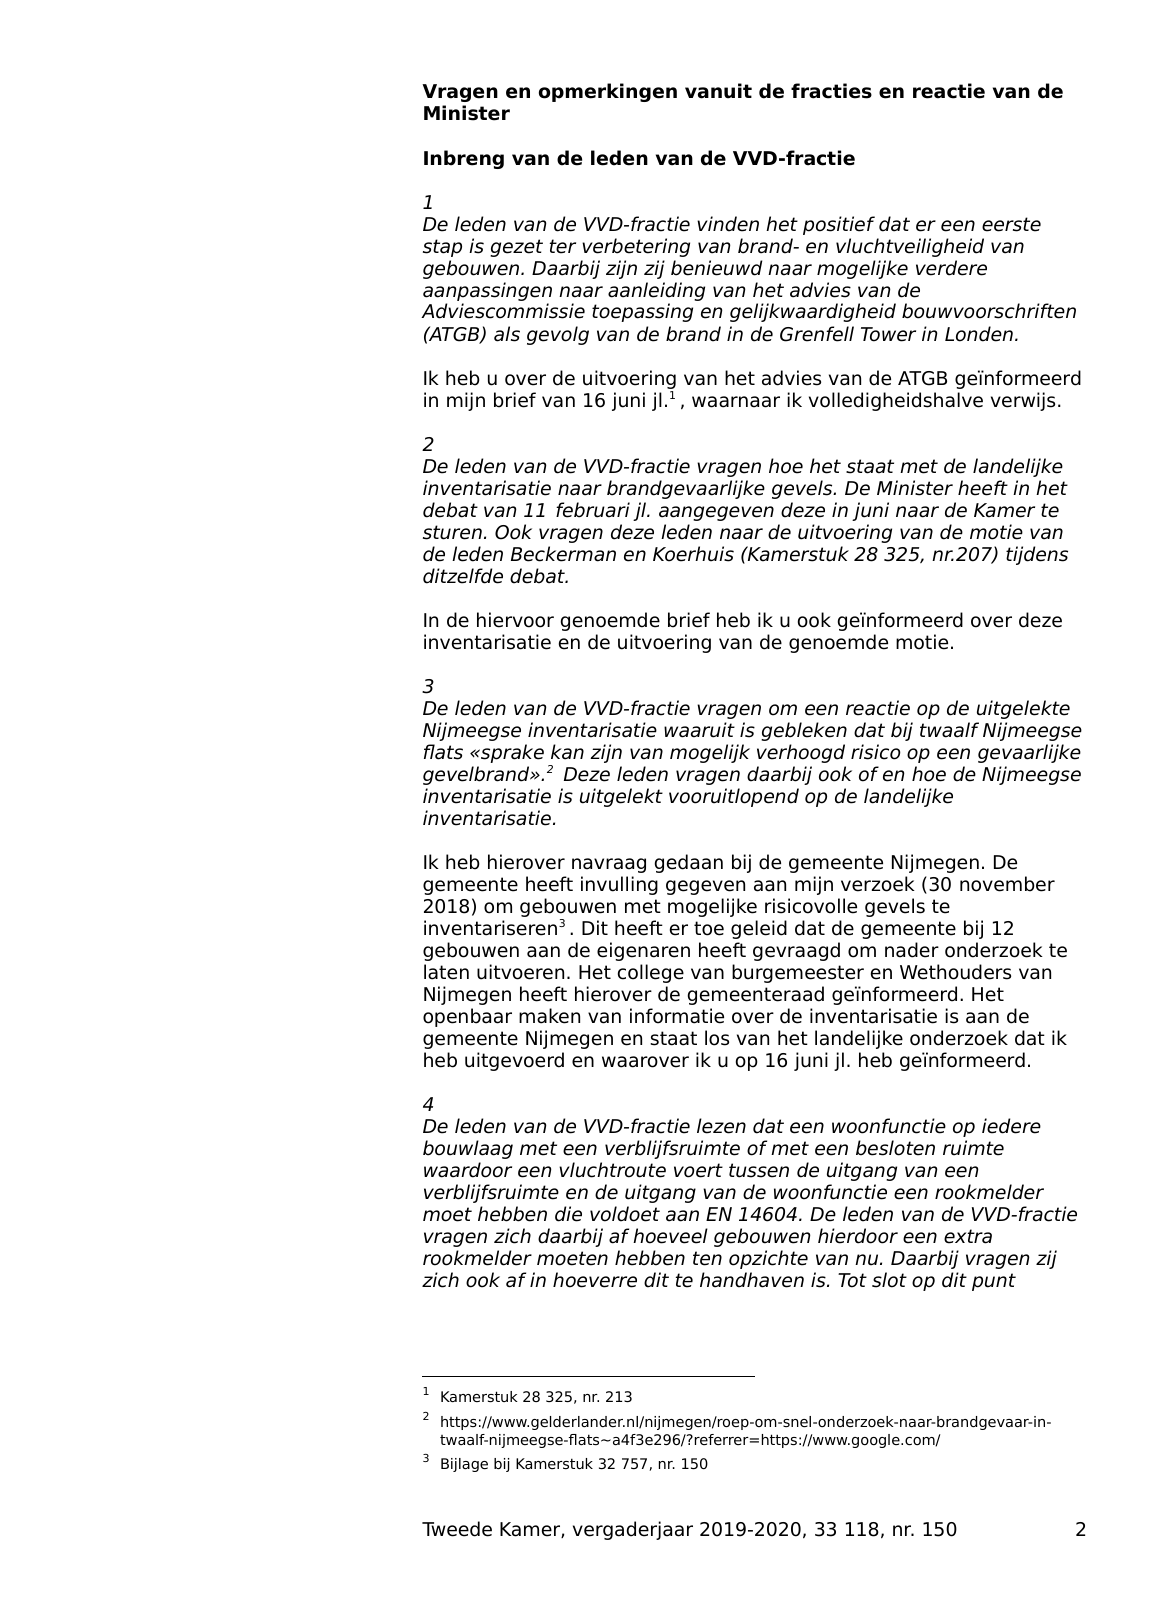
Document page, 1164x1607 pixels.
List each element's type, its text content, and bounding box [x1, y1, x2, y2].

text https://www.gelderlander.nl/nijmegen/roep-om-snel-onderzoek-naar-brandgevaar-in-twaalf-nijmeegse-flats~a4f3e296/?referrer=https://www.google.com/ [422, 1410, 1087, 1449]
text In de hiervoor genoemde brief heb ik u ook geïnformeerd over deze inventarisatie en de uitvoering van de genoemde motie. [422, 610, 1087, 654]
subtitle Inbreng van de leden van de VVD-fractie [422, 147, 1087, 169]
subtitle Vragen en opmerkingen vanuit de fracties en reactie van de Minister [422, 81, 1087, 125]
text De leden van de VVD-fractie vragen hoe het staat met de landelijke inventarisatie naar brandgevaarlijke gevels. De Minister heeft in het debat van 11 februari jl. aangegeven deze in juni naar de Kamer te sturen. Ook vragen deze leden naar de uitvoering van de motie van de leden Beckerman en Koerhuis (Kamerstuk 28 325, nr.207) tijdens ditzelfde debat. [422, 456, 1087, 588]
text Ik heb hierover navraag gedaan bij de gemeente Nijmegen. De gemeente heeft invulling gegeven aan mijn verzoek (30 november 2018) om gebouwen met mogelijke risicovolle gevels te inventariseren. Dit heeft er toe geleid dat de gemeente bij 12 gebouwen aan de eigenaren heeft gevraagd om nader onderzoek te laten uitvoeren. Het college van burgemeester en Wethouders van Nijmegen heeft hierover de gemeenteraad geïnformeerd. Het openbaar maken van informatie over de inventarisatie is aan de gemeente Nijmegen en staat los van het landelijke onderzoek dat ik heb uitgevoerd en waarover ik u op 16 juni jl. heb geïnformeerd. [422, 852, 1087, 1072]
text Kamerstuk 28 325, nr. 213 [422, 1385, 1087, 1407]
text 1 [422, 192, 1087, 213]
text 4 [422, 1094, 1087, 1116]
text De leden van de VVD-fractie vinden het positief dat er een eerste stap is gezet ter verbetering van brand- en vluchtveiligheid van gebouwen. Daarbij zijn zij benieuwd naar mogelijke verdere aanpassingen naar aanleiding van het advies van de Adviescommissie toepassing en gelijkwaardigheid bouwvoorschriften (ATGB) als gevolg van de brand in de Grenfell Tower in Londen. [422, 213, 1087, 345]
text Ik heb u over de uitvoering van het advies van de ATGB geïnformeerd in mijn brief van 16 juni jl., waarnaar ik volledigheidshalve verwijs. [422, 368, 1087, 412]
text 2 [422, 434, 1087, 456]
text Bijlage bij Kamerstuk 32 757, nr. 150 [422, 1452, 1087, 1474]
text De leden van de VVD-fractie vragen om een reactie op de uitgelekte Nijmeegse inventarisatie waaruit is gebleken dat bij twaalf Nijmeegse flats «sprake kan zijn van mogelijk verhoogd risico op een gevaarlijke gevelbrand». Deze leden vragen daarbij ook of en hoe de Nijmeegse inventarisatie is uitgelekt vooruitlopend op de landelijke inventarisatie. [422, 698, 1087, 830]
text De leden van de VVD-fractie lezen dat een woonfunctie op iedere bouwlaag met een verblijfsruimte of met een besloten ruimte waardoor een vluchtroute voert tussen de uitgang van een verblijfsruimte en de uitgang van de woonfunctie een rookmelder moet hebben die voldoet aan EN 14604. De leden van de VVD-fractie vragen zich daarbij af hoeveel gebouwen hierdoor een extra rookmelder moeten hebben ten opzichte van nu. Daarbij vragen zij zich ook af in hoeverre dit te handhaven is. Tot slot op dit punt [422, 1116, 1087, 1292]
text 3 [422, 676, 1087, 698]
